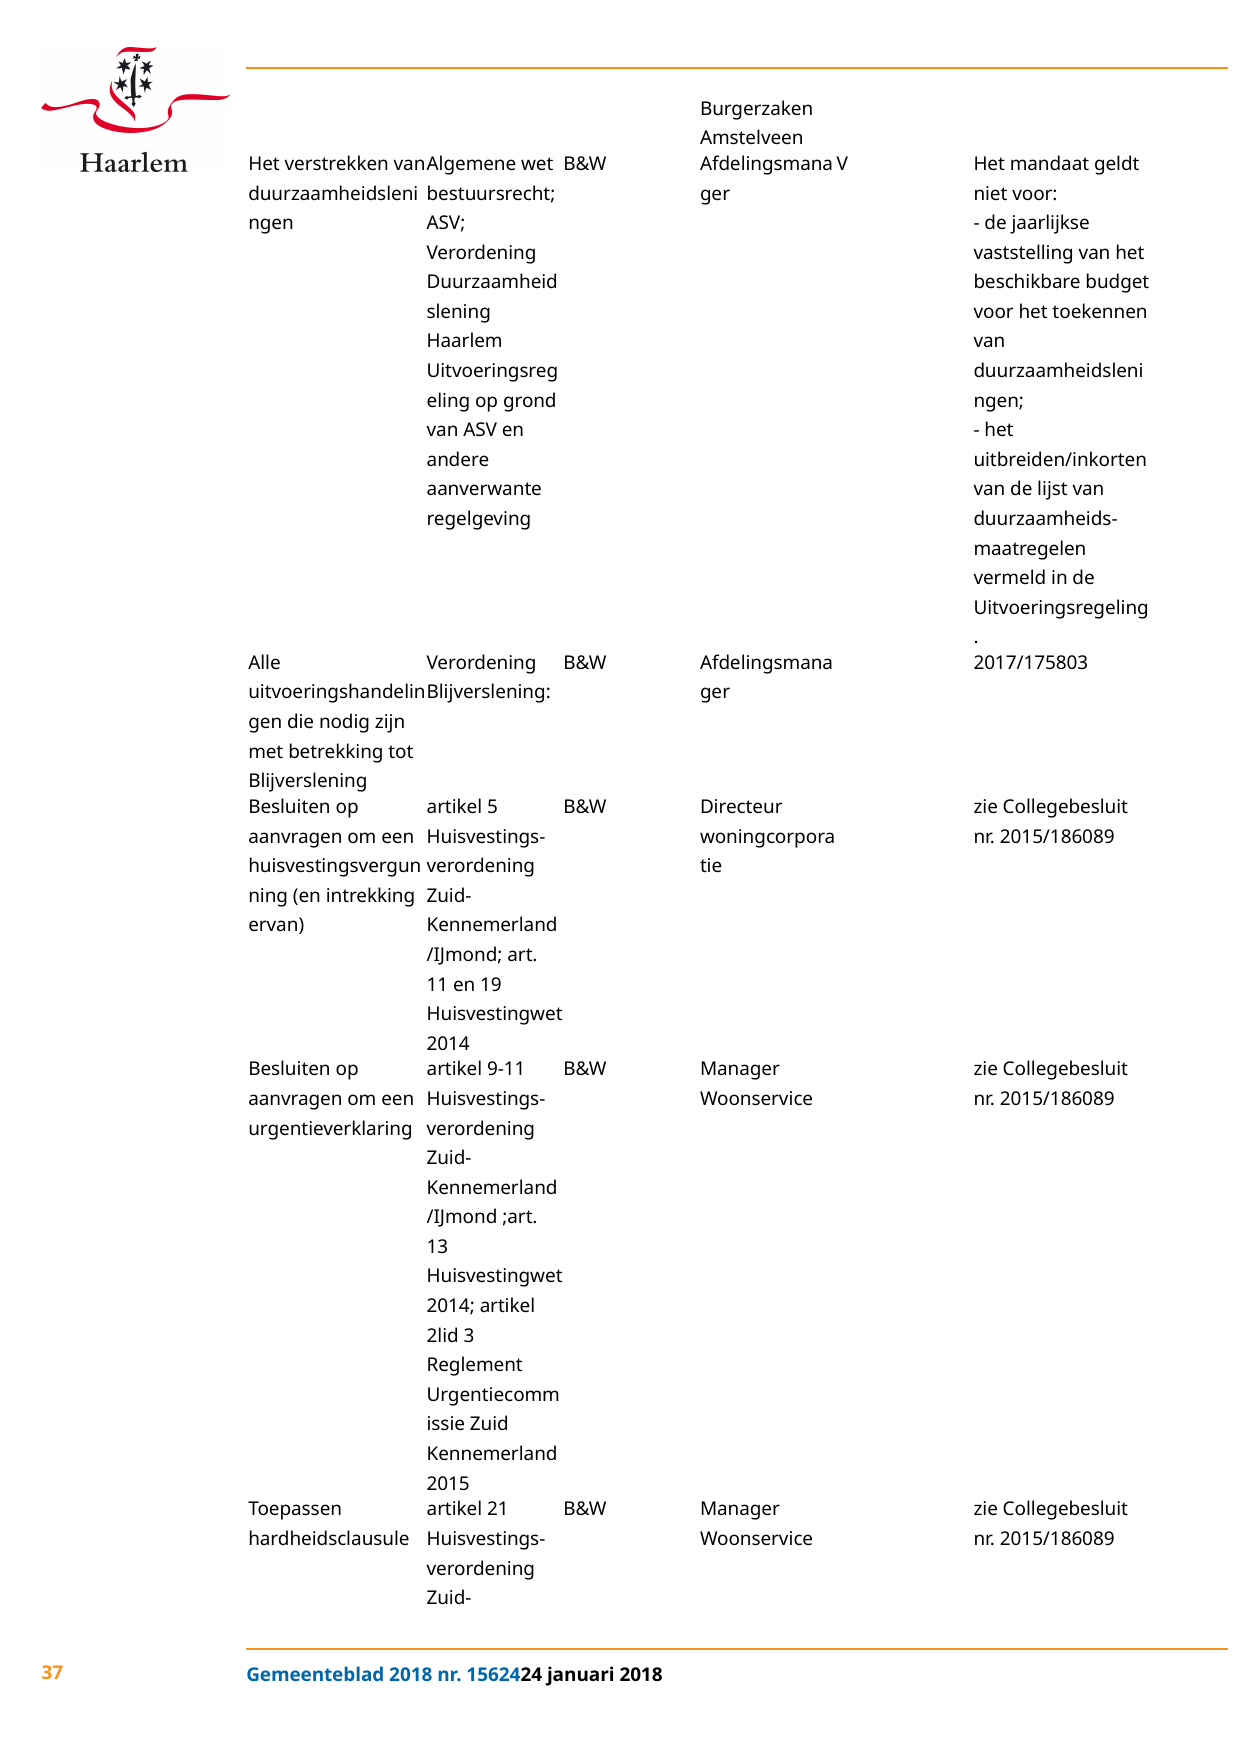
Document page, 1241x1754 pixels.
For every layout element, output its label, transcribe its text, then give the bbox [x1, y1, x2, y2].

picture [41, 47, 231, 172]
table_cell [836, 649, 973, 793]
table_cell artikel 9-11 Huisvestings-verordening Zuid-Kennemerland/IJmond ;art. 13 Huisvestingwet 2014; artikel 2lid 3 Reglement Urgentiecommissie Zuid Kennemerland 2015 [426, 1056, 563, 1496]
table_cell [836, 95, 973, 150]
table_cell B&W [563, 150, 700, 649]
table_cell [836, 793, 973, 1056]
table_cell V [836, 150, 973, 649]
table_cell Burgerzaken Amstelveen [700, 95, 836, 150]
table_cell Afdelingsmanager [700, 150, 836, 649]
table_cell Manager Woonservice [700, 1056, 836, 1496]
table_cell [248, 95, 426, 150]
table_cell Directeur woningcorporatie [700, 793, 836, 1056]
table_cell Besluiten op aanvragen om een urgentieverklaring [248, 1056, 426, 1496]
table_cell zie Collegebesluit nr. 2015/186089 [973, 793, 1152, 1056]
table_cell Afdelingsmanager [700, 649, 836, 793]
table_cell Manager Woonservice [700, 1496, 836, 1610]
table_cell artikel 21 Huisvestings-verordening Zuid- [426, 1496, 563, 1610]
table_cell [563, 95, 700, 150]
table_cell artikel 5 Huisvestings-verordening Zuid-Kennemerland/IJmond; art. 11 en 19 Huisvestingwet 2014 [426, 793, 563, 1056]
table_cell B&W [563, 1496, 700, 1610]
table_cell Alle uitvoeringshandelingen die nodig zijn met betrekking tot Blijverslening [248, 649, 426, 793]
table_cell B&W [563, 1056, 700, 1496]
table_cell [836, 1496, 973, 1610]
table_cell [836, 1056, 973, 1496]
table_cell Algemene wet bestuursrecht; ASV; Verordening Duurzaamheidslening Haarlem Uitvoeringsregeling op grond van ASV en andere aanverwante regelgeving [426, 150, 563, 649]
table_cell zie Collegebesluit nr. 2015/186089 [973, 1056, 1152, 1496]
table_cell B&W [563, 649, 700, 793]
table_cell Het verstrekken van duurzaamheidsleningen [248, 150, 426, 649]
table_cell zie Collegebesluit nr. 2015/186089 [973, 1496, 1152, 1610]
table_cell B&W [563, 793, 700, 1056]
table_cell [973, 95, 1152, 150]
table_cell Besluiten op aanvragen om een huisvestingsvergunning (en intrekking ervan) [248, 793, 426, 1056]
table_cell [426, 95, 563, 150]
table_cell Het mandaat geldt niet voor: - de jaarlijkse vaststelling van het beschikbare budget voor het toekennen van duurzaamheidsleningen; - het uitbreiden/inkorten van de lijst van duurzaamheids-maatregelen vermeld in de Uitvoeringsregeling. [973, 150, 1152, 649]
table_cell Verordening Blijverslening: [426, 649, 563, 793]
table_cell 2017/175803 [973, 649, 1152, 793]
table_cell Toepassen hardheidsclausule [248, 1496, 426, 1610]
